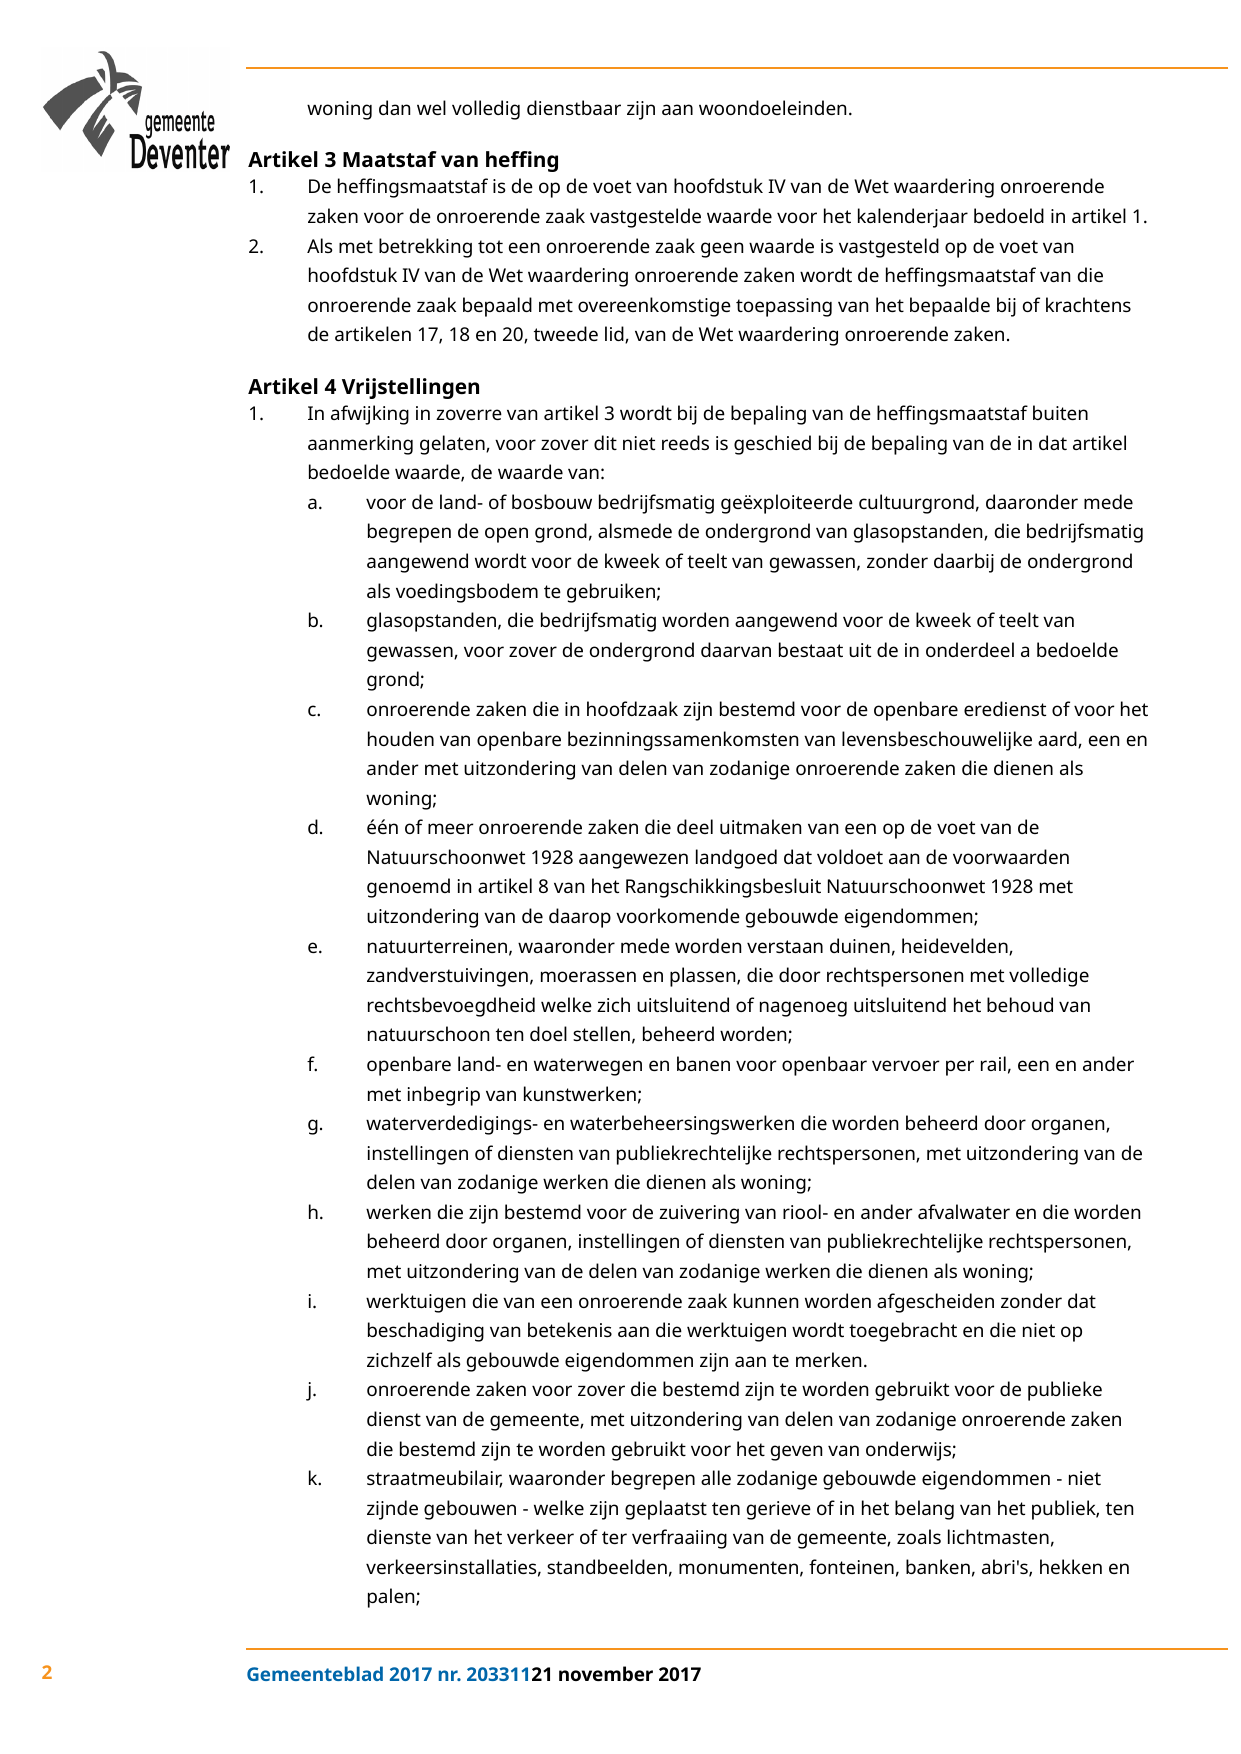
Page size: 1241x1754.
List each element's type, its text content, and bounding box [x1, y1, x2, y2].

list onroerende zaken die in hoofdzaak zijn bestemd voor de openbare eredienst of voor het houden van openbare bezinningssamenkomsten van levensbeschouwelijke aard, een en ander met uitzondering van delen van zodanige onroerende zaken die dienen als woning; [307, 696, 1152, 811]
list Als met betrekking tot een onroerende zaak geen waarde is vastgesteld op de voet van hoofdstuk IV van de Wet waardering onroerende zaken wordt de heffingsmaatstaf van die onroerende zaak bepaald met overeenkomstige toepassing van het bepaalde bij of krachtens de artikelen 17, 18 en 20, tweede lid, van de Wet waardering onroerende zaken. [248, 233, 1152, 347]
list glasopstanden, die bedrijfsmatig worden aangewend voor de kweek of teelt van gewassen, voor zover de ondergrond daarvan bestaat uit de in onderdeel a bedoelde grond; [307, 607, 1152, 692]
list voor de land- of bosbouw bedrijfsmatig geëxploiteerde cultuurgrond, daaronder mede begrepen de open grond, alsmede de ondergrond van glasopstanden, die bedrijfsmatig aangewend wordt voor de kweek of teelt van gewassen, zonder daarbij de ondergrond als voedingsbodem te gebruiken; [307, 489, 1152, 604]
list één of meer onroerende zaken die deel uitmaken van een op de voet van de Natuurschoonwet 1928 aangewezen landgoed dat voldoet aan de voorwaarden genoemd in artikel 8 van het Rangschikkingsbesluit Natuurschoonwet 1928 met uitzondering van de daarop voorkomende gebouwde eigendommen; [307, 814, 1152, 929]
picture [41, 47, 231, 172]
text Artikel 3 Maatstaf van heffing [248, 145, 1152, 174]
list woning dan wel volledig dienstbaar zijn aan woondoeleinden. [248, 95, 1152, 121]
list werktuigen die van een onroerende zaak kunnen worden afgescheiden zonder dat beschadiging van betekenis aan die werktuigen wordt toegebracht en die niet op zichzelf als gebouwde eigendommen zijn aan te merken. [307, 1288, 1152, 1373]
list werken die zijn bestemd voor de zuivering van riool- en ander afvalwater en die worden beheerd door organen, instellingen of diensten van publiekrechtelijke rechtspersonen, met uitzondering van de delen van zodanige werken die dienen als woning; [307, 1199, 1152, 1284]
list In afwijking in zoverre van artikel 3 wordt bij de bepaling van de heffingsmaatstaf buiten aanmerking gelaten, voor zover dit niet reeds is geschied bij de bepaling van de in dat artikel bedoelde waarde, de waarde van: [248, 400, 1152, 485]
list natuurterreinen, waaronder mede worden verstaan duinen, heidevelden, zandverstuivingen, moerassen en plassen, die door rechtspersonen met volledige rechtsbevoegdheid welke zich uitsluitend of nagenoeg uitsluitend het behoud van natuurschoon ten doel stellen, beheerd worden; [307, 933, 1152, 1047]
list onroerende zaken voor zover die bestemd zijn te worden gebruikt voor de publieke dienst van de gemeente, met uitzondering van delen van zodanige onroerende zaken die bestemd zijn te worden gebruikt voor het geven van onderwijs; [307, 1377, 1152, 1462]
list openbare land- en waterwegen en banen voor openbaar vervoer per rail, een en ander met inbegrip van kunstwerken; [307, 1051, 1152, 1107]
list straatmeubilair, waaronder begrepen alle zodanige gebouwde eigendommen - niet zijnde gebouwen - welke zijn geplaatst ten gerieve of in het belang van het publiek, ten dienste van het verkeer of ter verfraaiing van de gemeente, zoals lichtmasten, verkeersinstallaties, standbeelden, monumenten, fonteinen, banken, abri's, hekken en palen; [307, 1465, 1152, 1609]
text Artikel 4 Vrijstellingen [248, 372, 1152, 400]
list waterverdedigings- en waterbeheersingswerken die worden beheerd door organen, instellingen of diensten van publiekrechtelijke rechtspersonen, met uitzondering van de delen van zodanige werken die dienen als woning; [307, 1110, 1152, 1195]
list De heffingsmaatstaf is de op de voet van hoofdstuk IV van de Wet waardering onroerende zaken voor de onroerende zaak vastgestelde waarde voor het kalenderjaar bedoeld in artikel 1. [248, 174, 1152, 229]
